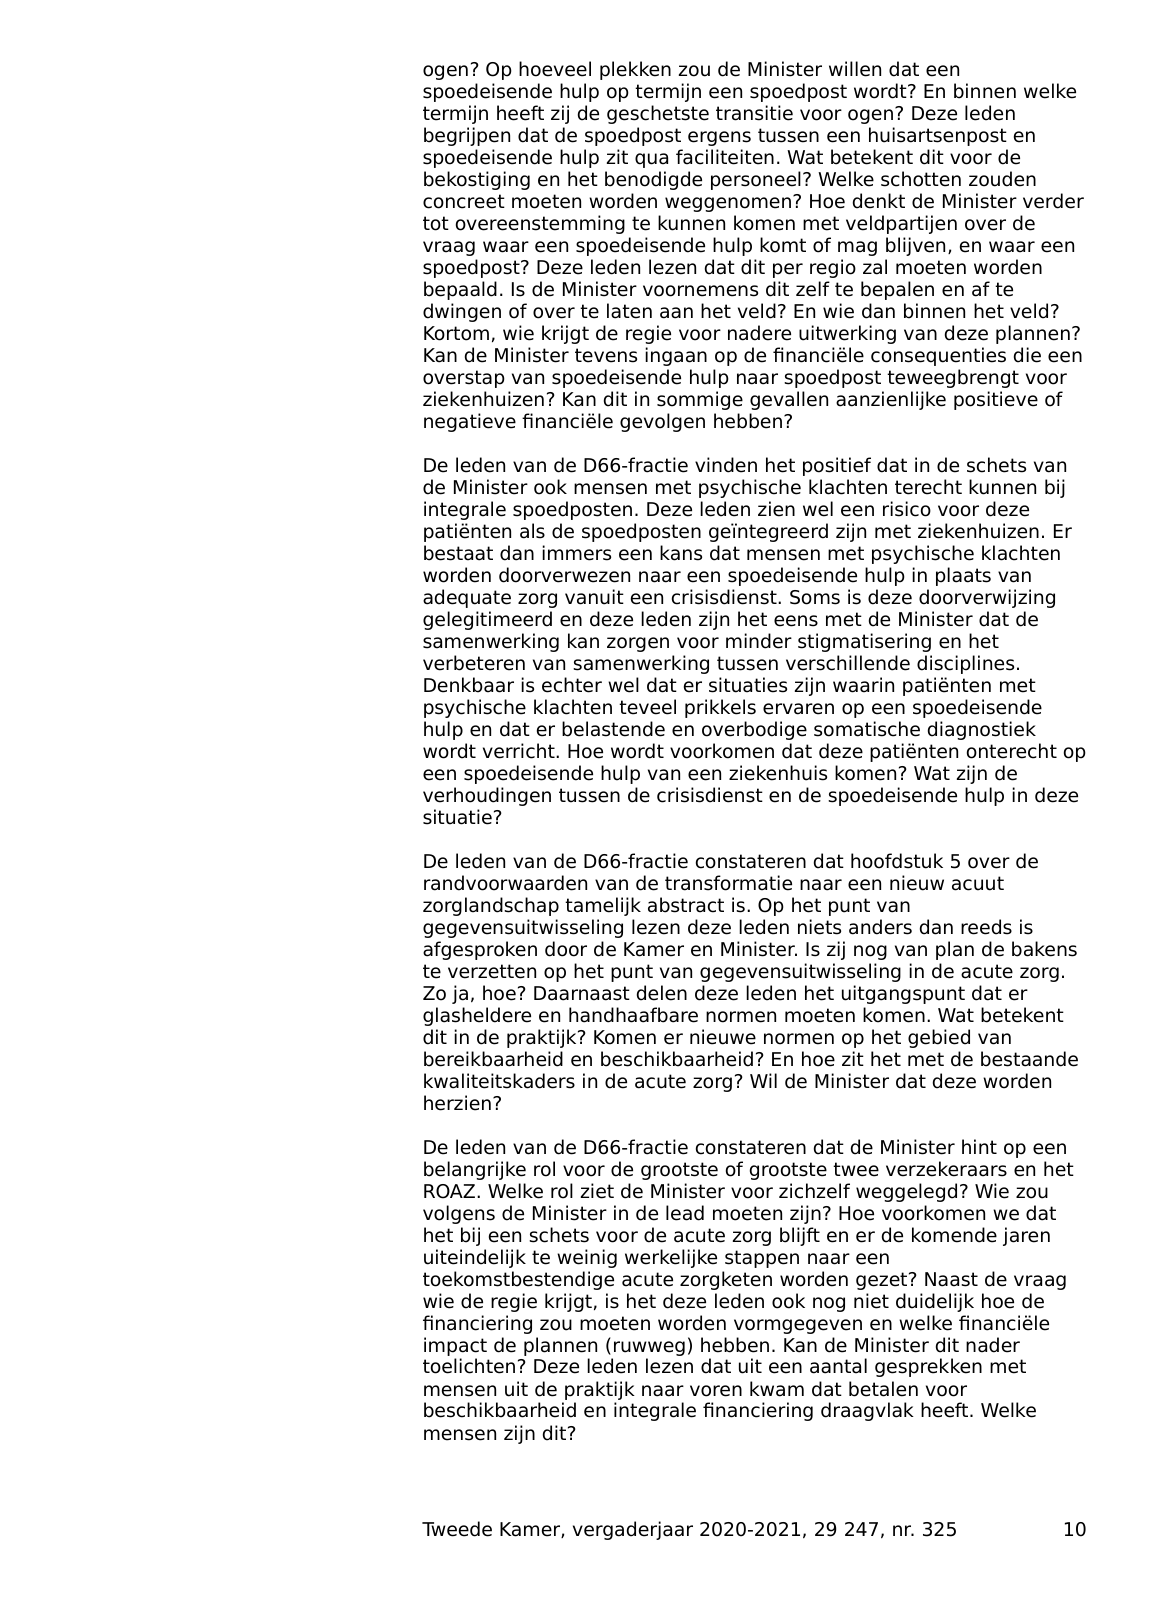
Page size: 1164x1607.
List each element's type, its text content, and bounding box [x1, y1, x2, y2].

text De leden van de D66-fractie constateren dat de Minister hint op een belangrijke rol voor de grootste of grootste twee verzekeraars en het ROAZ. Welke rol ziet de Minister voor zichzelf weggelegd? Wie zou volgens de Minister in de lead moeten zijn? Hoe voorkomen we dat het bij een schets voor de acute zorg blijft en er de komende jaren uiteindelijk te weinig werkelijke stappen naar een toekomstbestendige acute zorgketen worden gezet? Naast de vraag wie de regie krijgt, is het deze leden ook nog niet duidelijk hoe de financiering zou moeten worden vormgegeven en welke financiële impact de plannen (ruwweg) hebben. Kan de Minister dit nader toelichten? Deze leden lezen dat uit een aantal gesprekken met mensen uit de praktijk naar voren kwam dat betalen voor beschikbaarheid en integrale financiering draagvlak heeft. Welke mensen zijn dit? [422, 1137, 1087, 1444]
text De leden van de D66-fractie constateren dat hoofdstuk 5 over de randvoorwaarden van de transformatie naar een nieuw acuut zorglandschap tamelijk abstract is. Op het punt van gegevensuitwisseling lezen deze leden niets anders dan reeds is afgesproken door de Kamer en Minister. Is zij nog van plan de bakens te verzetten op het punt van gegevensuitwisseling in de acute zorg. Zo ja, hoe? Daarnaast delen deze leden het uitgangspunt dat er glasheldere en handhaafbare normen moeten komen. Wat betekent dit in de praktijk? Komen er nieuwe normen op het gebied van bereikbaarheid en beschikbaarheid? En hoe zit het met de bestaande kwaliteitskaders in de acute zorg? Wil de Minister dat deze worden herzien? [422, 851, 1087, 1114]
text De leden van de D66-fractie vinden het positief dat in de schets van de Minister ook mensen met psychische klachten terecht kunnen bij integrale spoedposten. Deze leden zien wel een risico voor deze patiënten als de spoedposten geïntegreerd zijn met ziekenhuizen. Er bestaat dan immers een kans dat mensen met psychische klachten worden doorverwezen naar een spoedeisende hulp in plaats van adequate zorg vanuit een crisisdienst. Soms is deze doorverwijzing gelegitimeerd en deze leden zijn het eens met de Minister dat de samenwerking kan zorgen voor minder stigmatisering en het verbeteren van samenwerking tussen verschillende disciplines. Denkbaar is echter wel dat er situaties zijn waarin patiënten met psychische klachten teveel prikkels ervaren op een spoedeisende hulp en dat er belastende en overbodige somatische diagnostiek wordt verricht. Hoe wordt voorkomen dat deze patiënten onterecht op een spoedeisende hulp van een ziekenhuis komen? Wat zijn de verhoudingen tussen de crisisdienst en de spoedeisende hulp in deze situatie? [422, 455, 1087, 828]
text ogen? Op hoeveel plekken zou de Minister willen dat een spoedeisende hulp op termijn een spoedpost wordt? En binnen welke termijn heeft zij de geschetste transitie voor ogen? Deze leden begrijpen dat de spoedpost ergens tussen een huisartsenpost en spoedeisende hulp zit qua faciliteiten. Wat betekent dit voor de bekostiging en het benodigde personeel? Welke schotten zouden concreet moeten worden weggenomen? Hoe denkt de Minister verder tot overeenstemming te kunnen komen met veldpartijen over de vraag waar een spoedeisende hulp komt of mag blijven, en waar een spoedpost? Deze leden lezen dat dit per regio zal moeten worden bepaald. Is de Minister voornemens dit zelf te bepalen en af te dwingen of over te laten aan het veld? En wie dan binnen het veld? Kortom, wie krijgt de regie voor nadere uitwerking van deze plannen? Kan de Minister tevens ingaan op de financiële consequenties die een overstap van spoedeisende hulp naar spoedpost teweegbrengt voor ziekenhuizen? Kan dit in sommige gevallen aanzienlijke positieve of negatieve financiële gevolgen hebben? [422, 59, 1087, 433]
